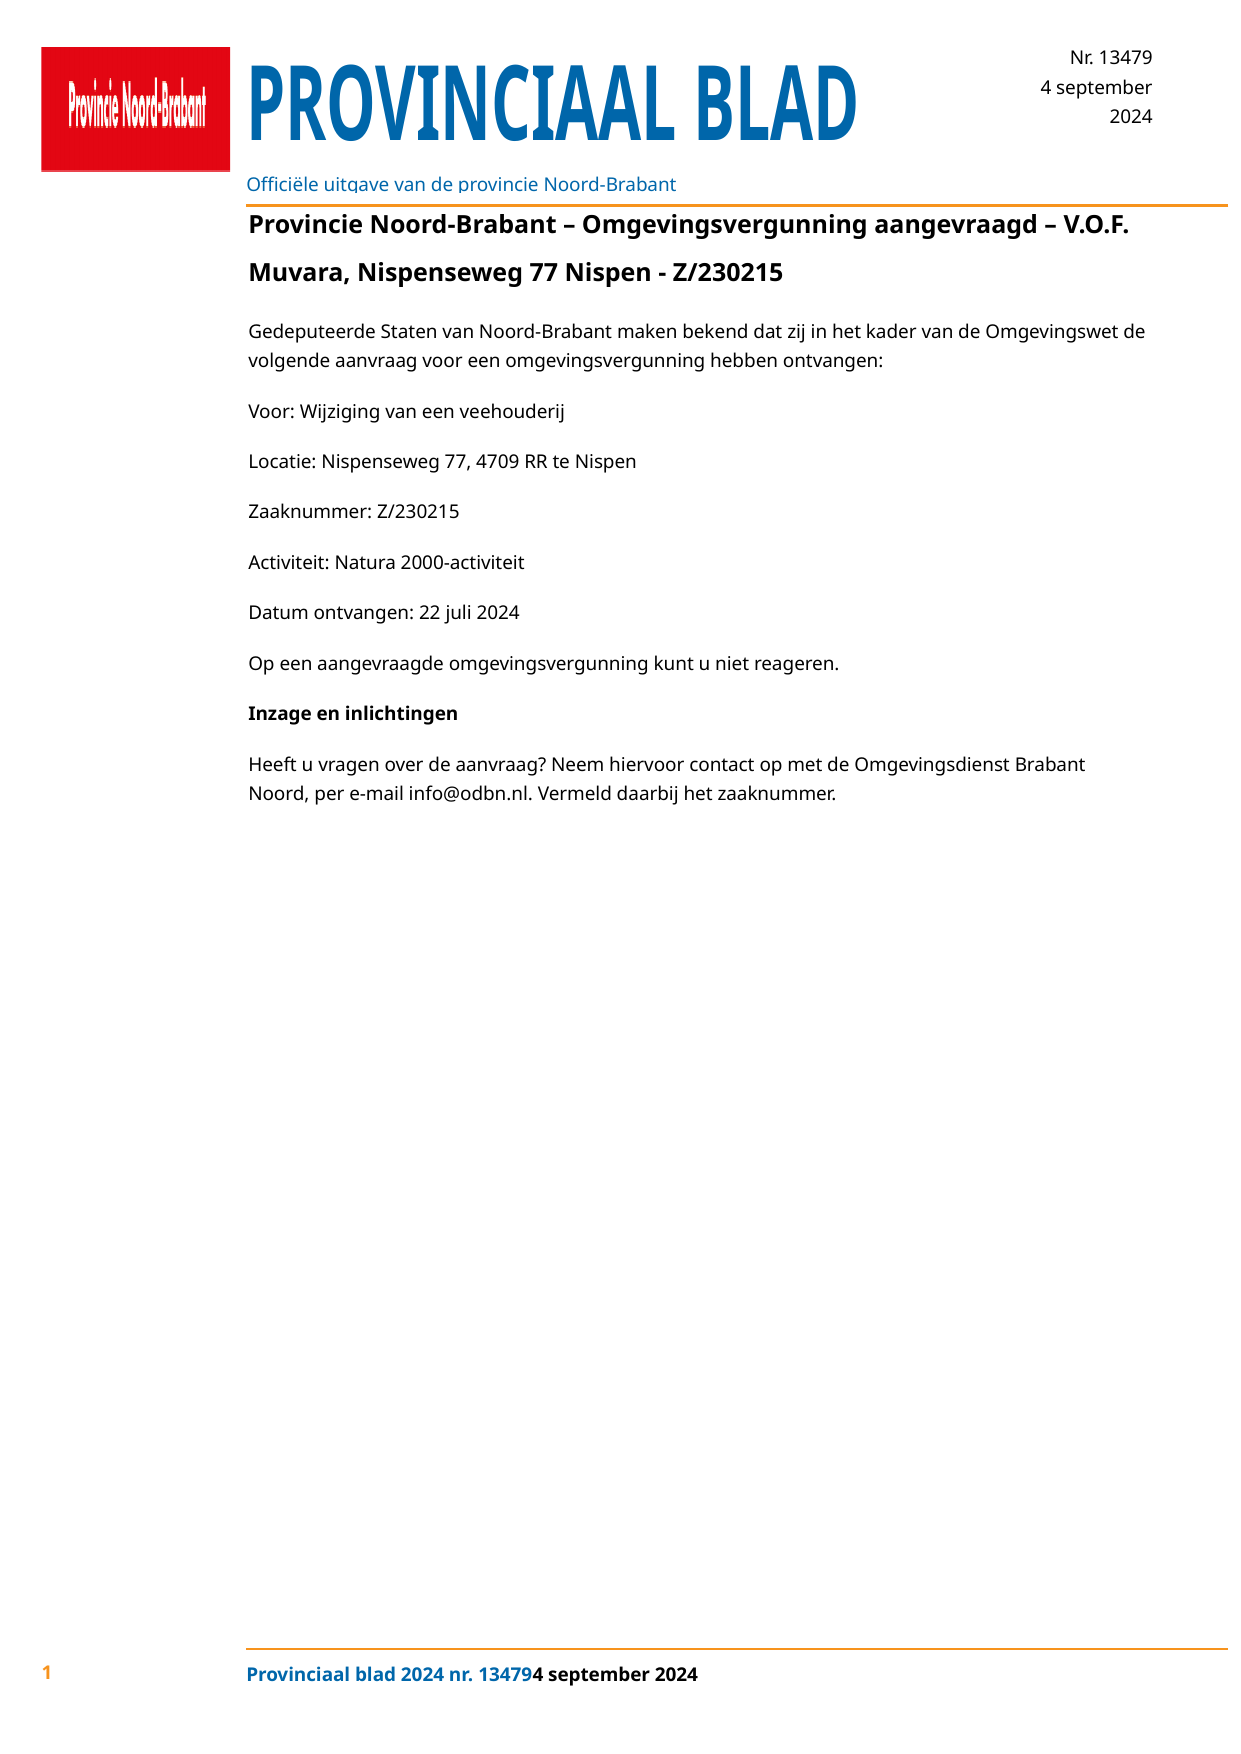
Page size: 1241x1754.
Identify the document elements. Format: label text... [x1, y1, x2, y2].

text Activiteit: Natura 2000-activiteit [248, 549, 1152, 575]
picture [41, 47, 231, 172]
text Inzage en inlichtingen [248, 700, 1152, 726]
text Datum ontvangen: 22 juli 2024 [248, 599, 1152, 625]
text Gedeputeerde Staten van Noord-Brabant maken bekend dat zij in het kader van de Omgevingswet de volgende aanvraag voor een omgevingsvergunning hebben ontvangen: [248, 318, 1152, 373]
text Zaaknummer: Z/230215 [248, 499, 1152, 524]
text Locatie: Nispenseweg 77, 4709 RR te Nispen [248, 448, 1152, 474]
text Op een aangevraagde omgevingsvergunning kunt u niet reageren. [248, 650, 1152, 676]
text Provincie Noord-Brabant – Omgevingsvergunning aangevraagd – V.O.F. Muvara, Nispenseweg 77 Nispen - Z/230215 [248, 207, 1152, 288]
text Heeft u vragen over de aanvraag? Neem hiervoor contact op met de Omgevingsdienst Brabant Noord, per e-mail info@odbn.nl. Vermeld daarbij het zaaknummer. [248, 751, 1152, 806]
text Voor: Wijziging van een veehouderij [248, 398, 1152, 424]
